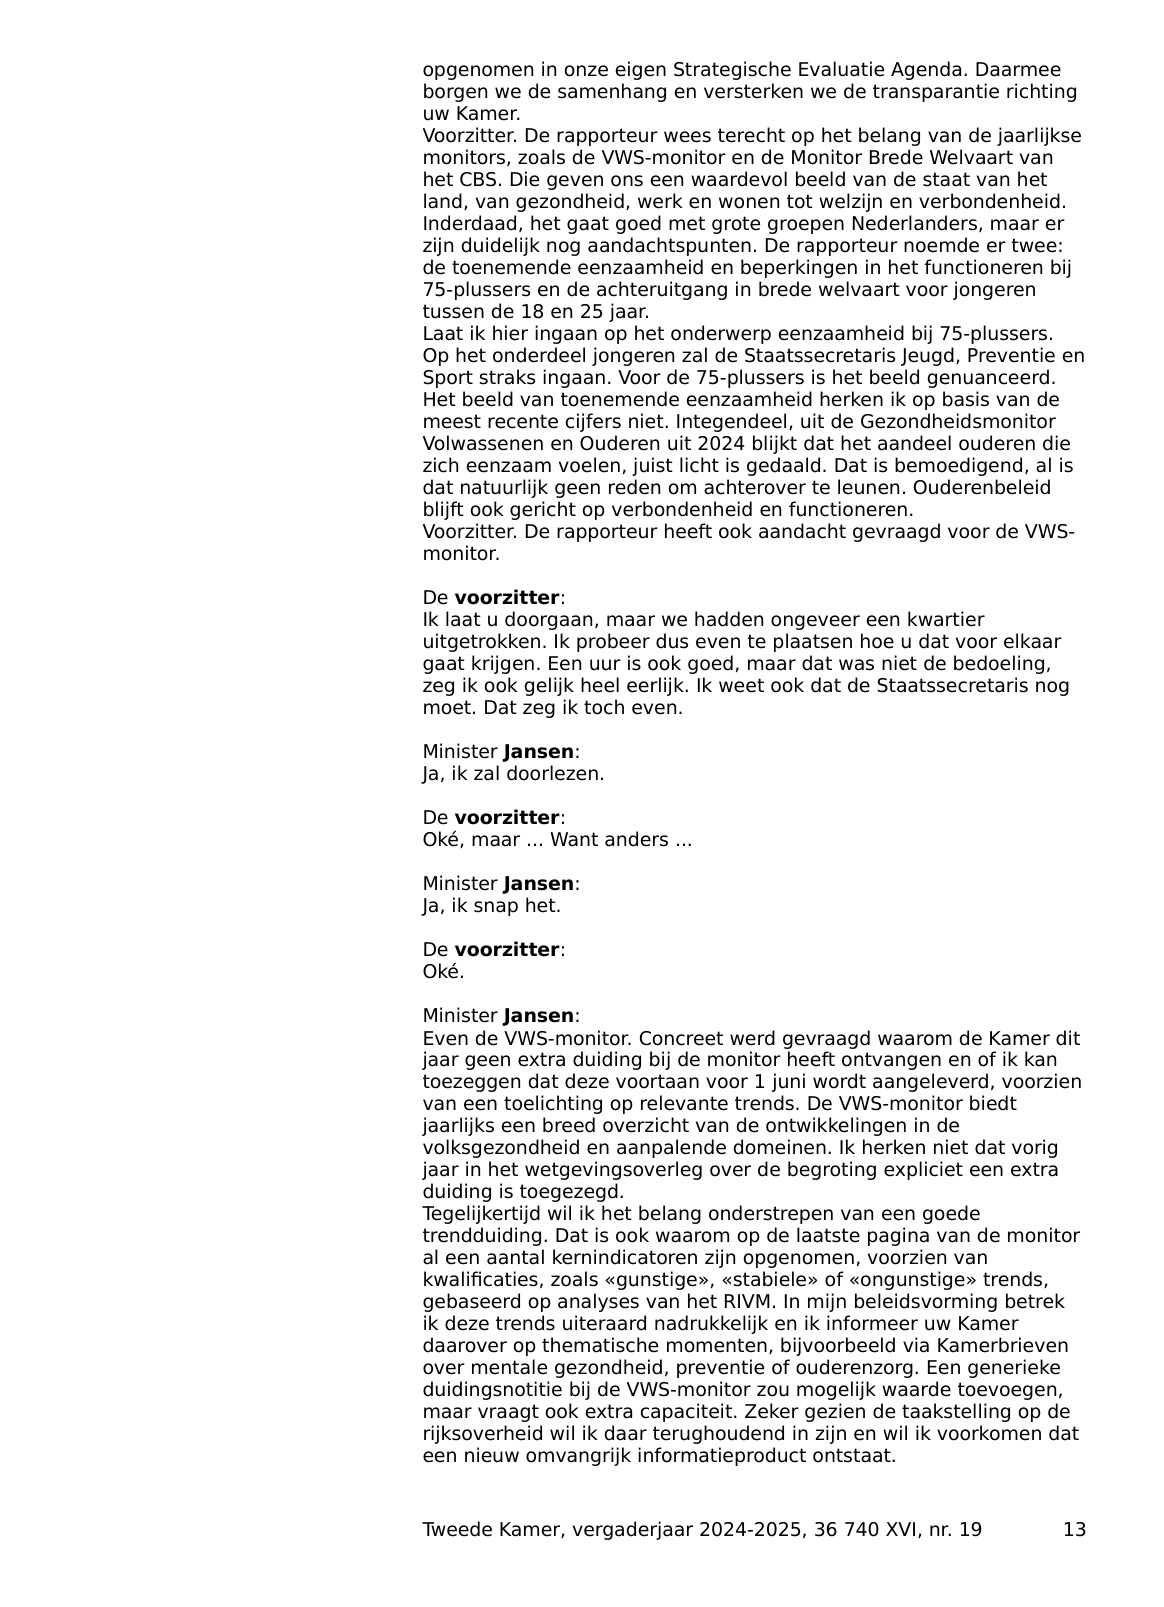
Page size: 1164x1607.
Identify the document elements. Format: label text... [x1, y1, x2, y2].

text De voorzitter: [422, 939, 1087, 961]
text Ja, ik snap het. [422, 895, 1087, 917]
text Voorzitter. De rapporteur heeft ook aandacht gevraagd voor de VWS-monitor. [422, 521, 1087, 564]
text Voorzitter. De rapporteur wees terecht op het belang van de jaarlijkse monitors, zoals de VWS-monitor en de Monitor Brede Welvaart van het CBS. Die geven ons een waardevol beeld van de staat van het land, van gezondheid, werk en wonen tot welzijn en verbondenheid. Inderdaad, het gaat goed met grote groepen Nederlanders, maar er zijn duidelijk nog aandachtspunten. De rapporteur noemde er twee: de toenemende eenzaamheid en beperkingen in het functioneren bij 75-plussers en de achteruitgang in brede welvaart voor jongeren tussen de 18 en 25 jaar. [422, 125, 1087, 323]
text Oké. [422, 961, 1087, 983]
text Ik laat u doorgaan, maar we hadden ongeveer een kwartier uitgetrokken. Ik probeer dus even te plaatsen hoe u dat voor elkaar gaat krijgen. Een uur is ook goed, maar dat was niet de bedoeling, zeg ik ook gelijk heel eerlijk. Ik weet ook dat de Staatssecretaris nog moet. Dat zeg ik toch even. [422, 609, 1087, 719]
text Ja, ik zal doorlezen. [422, 763, 1087, 785]
text Tegelijkertijd wil ik het belang onderstrepen van een goede trendduiding. Dat is ook waarom op de laatste pagina van de monitor al een aantal kernindicatoren zijn opgenomen, voorzien van kwalificaties, zoals «gunstige», «stabiele» of «ongunstige» trends, gebaseerd op analyses van het RIVM. In mijn beleidsvorming betrek ik deze trends uiteraard nadrukkelijk en ik informeer uw Kamer daarover op thematische momenten, bijvoorbeeld via Kamerbrieven over mentale gezondheid, preventie of ouderenzorg. Een generieke duidingsnotitie bij de VWS-monitor zou mogelijk waarde toevoegen, maar vraagt ook extra capaciteit. Zeker gezien de taakstelling op de rijksoverheid wil ik daar terughoudend in zijn en wil ik voorkomen dat een nieuw omvangrijk informatieproduct ontstaat. [422, 1203, 1087, 1467]
text De voorzitter: [422, 587, 1087, 609]
text Even de VWS-monitor. Concreet werd gevraagd waarom de Kamer dit jaar geen extra duiding bij de monitor heeft ontvangen en of ik kan toezeggen dat deze voortaan voor 1 juni wordt aangeleverd, voorzien van een toelichting op relevante trends. De VWS-monitor biedt jaarlijks een breed overzicht van de ontwikkelingen in de volksgezondheid en aanpalende domeinen. Ik herken niet dat vorig jaar in het wetgevingsoverleg over de begroting expliciet een extra duiding is toegezegd. [422, 1027, 1087, 1203]
text Minister Jansen: [422, 873, 1087, 895]
text Minister Jansen: [422, 1005, 1087, 1027]
text De voorzitter: [422, 807, 1087, 829]
text Laat ik hier ingaan op het onderwerp eenzaamheid bij 75-plussers. Op het onderdeel jongeren zal de Staatssecretaris Jeugd, Preventie en Sport straks ingaan. Voor de 75-plussers is het beeld genuanceerd. Het beeld van toenemende eenzaamheid herken ik op basis van de meest recente cijfers niet. Integendeel, uit de Gezondheidsmonitor Volwassenen en Ouderen uit 2024 blijkt dat het aandeel ouderen die zich eenzaam voelen, juist licht is gedaald. Dat is bemoedigend, al is dat natuurlijk geen reden om achterover te leunen. Ouderenbeleid blijft ook gericht op verbondenheid en functioneren. [422, 323, 1087, 521]
text opgenomen in onze eigen Strategische Evaluatie Agenda. Daarmee borgen we de samenhang en versterken we de transparantie richting uw Kamer. [422, 59, 1087, 125]
text Oké, maar ... Want anders ... [422, 829, 1087, 851]
text Minister Jansen: [422, 741, 1087, 763]
